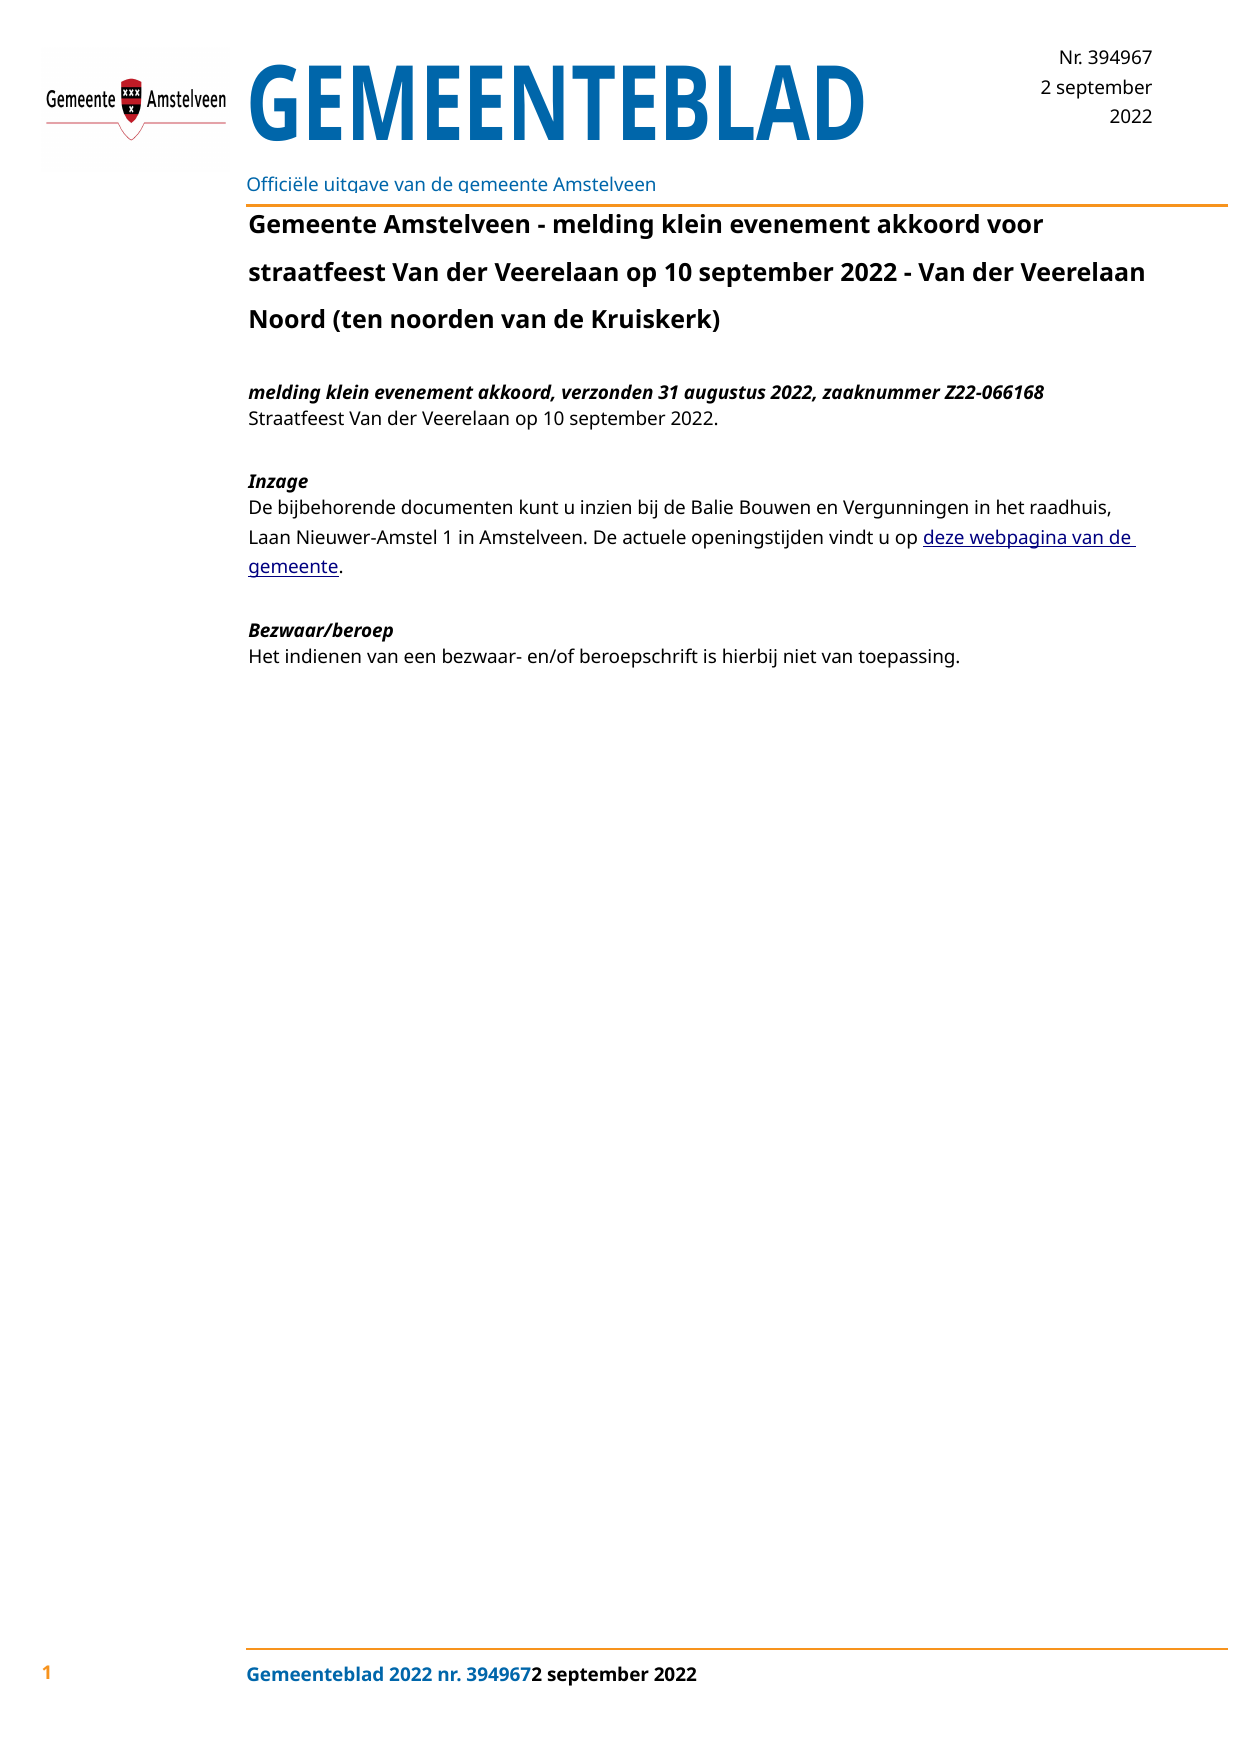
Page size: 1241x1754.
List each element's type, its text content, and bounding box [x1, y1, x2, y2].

text Gemeente Amstelveen - melding klein evenement akkoord voor straatfeest Van der Veerelaan op 10 september 2022 - Van der Veerelaan Noord (ten noorden van de Kruiskerk) [248, 207, 1152, 336]
text melding klein evenement akkoord, verzonden 31 augustus 2022, zaaknummer Z22-066168 [248, 379, 1152, 405]
text Bezwaar/beroep [248, 618, 1152, 643]
text Straatfeest Van der Veerelaan op 10 september 2022. [248, 405, 1152, 431]
text De bijbehorende documenten kunt u inzien bij de Balie Bouwen en Vergunningen in het raadhuis, Laan Nieuwer-Amstel 1 in Amstelveen. De actuele openingstijden vindt u op deze webpagina van de gemeente. [248, 494, 1152, 579]
text Het indienen van een bezwaar- en/of beroepschrift is hierbij niet van toepassing. [248, 643, 1152, 669]
picture [41, 47, 231, 172]
text Inzage [248, 469, 1152, 494]
